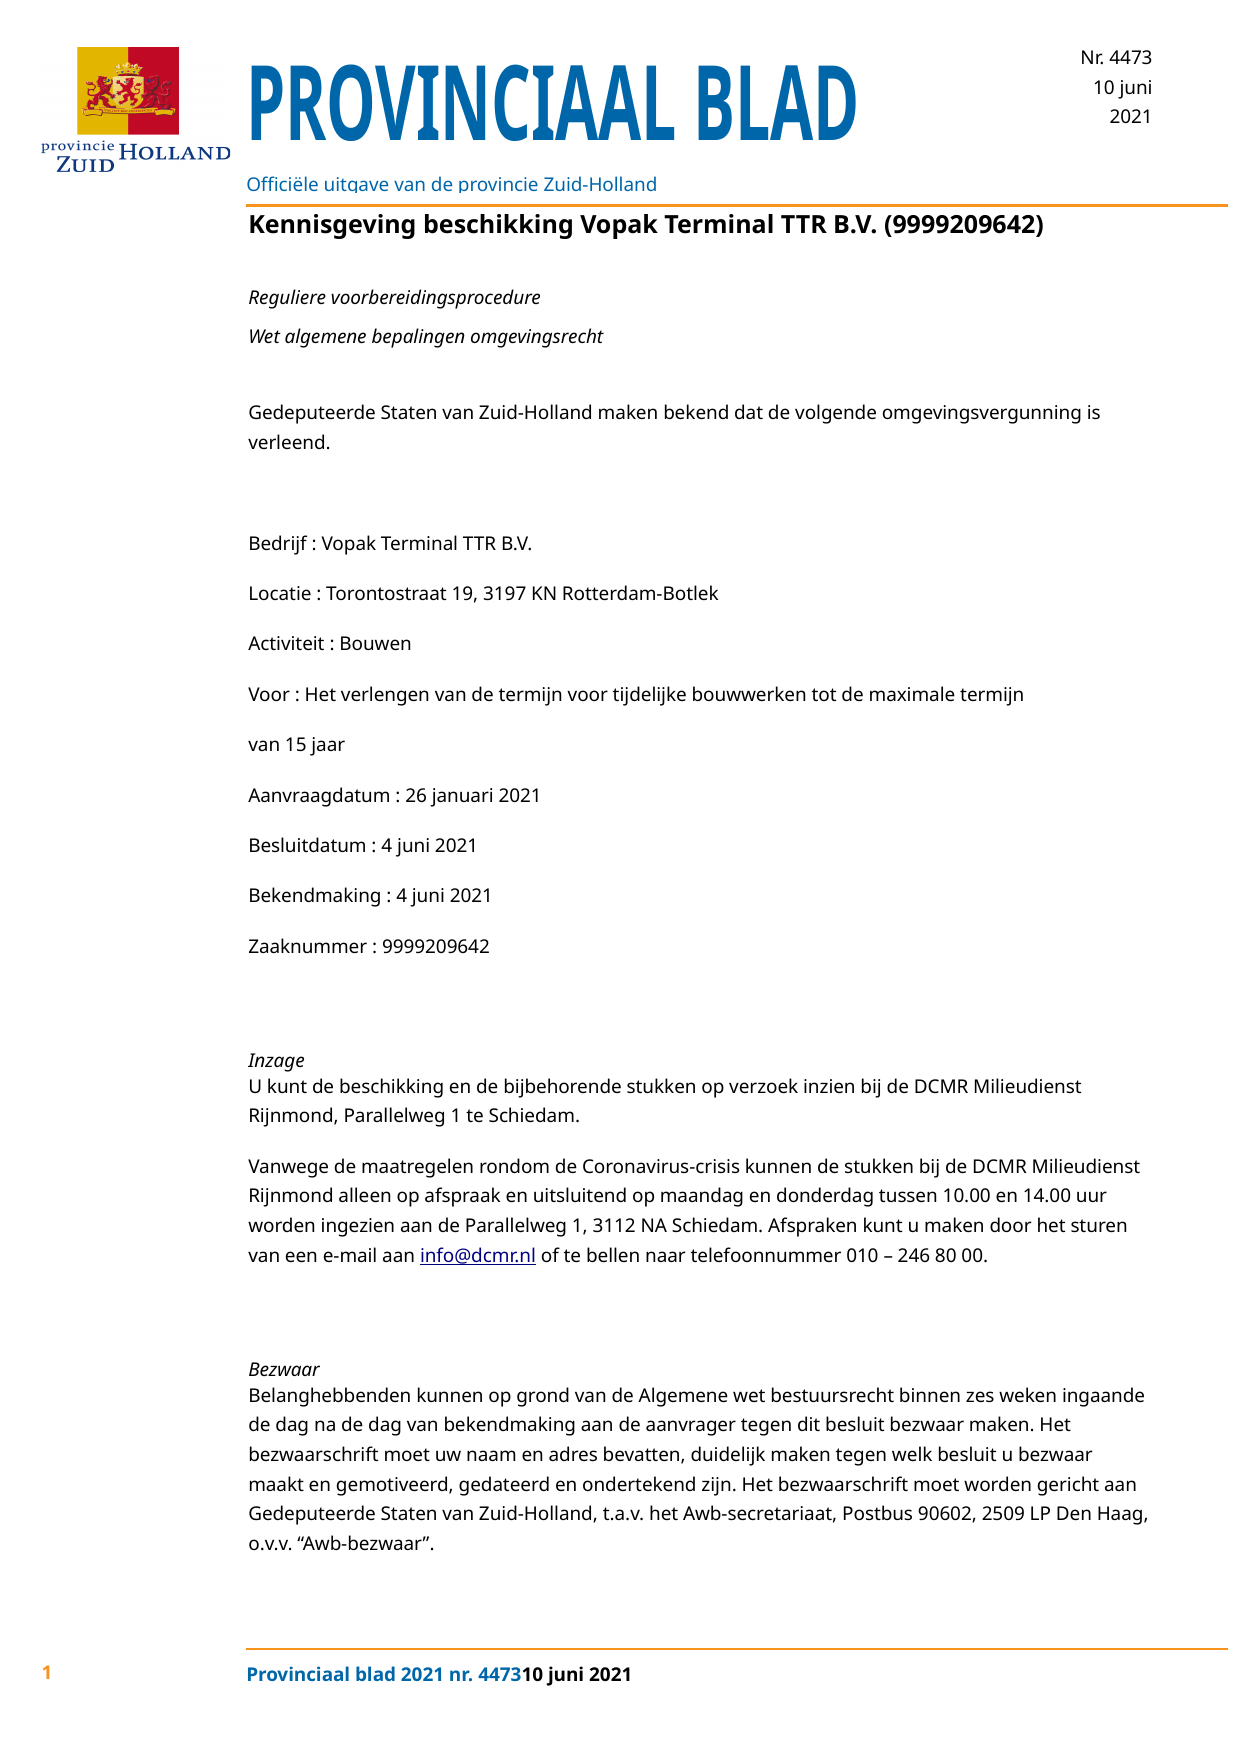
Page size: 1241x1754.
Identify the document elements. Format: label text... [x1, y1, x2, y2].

text Vanwege de maatregelen rondom de Coronavirus-crisis kunnen de stukken bij de DCMR Milieudienst Rijnmond alleen op afspraak en uitsluitend op maandag en donderdag tussen 10.00 en 14.00 uur worden ingezien aan de Parallelweg 1, 3112 NA Schiedam. Afspraken kunt u maken door het sturen van een e-mail aan info@dcmr.nl of te bellen naar telefoonnummer 010 – 246 80 00. [248, 1153, 1152, 1268]
text Bedrijf : Vopak Terminal TTR B.V. [248, 530, 1152, 555]
text Inzage [248, 1047, 1152, 1073]
text Belanghebbenden kunnen op grond van de Algemene wet bestuursrecht binnen zes weken ingaande de dag na de dag van bekendmaking aan de aanvrager tegen dit besluit bezwaar maken. Het bezwaarschrift moet uw naam en adres bevatten, duidelijk maken tegen welk besluit u bezwaar maakt en gemotiveerd, gedateerd en ondertekend zijn. Het bezwaarschrift moet worden gericht aan Gedeputeerde Staten van Zuid-Holland, t.a.v. het Awb-secretariaat, Postbus 90602, 2509 LP Den Haag, o.v.v. “Awb-bezwaar”. [248, 1382, 1152, 1556]
text Zaaknummer : 9999209642 [248, 933, 1152, 959]
text Locatie : Torontostraat 19, 3197 KN Rotterdam-Botlek [248, 580, 1152, 606]
text Bekendmaking : 4 juni 2021 [248, 883, 1152, 908]
text Kennisgeving beschikking Vopak Terminal TTR B.V. (9999209642) [248, 207, 1152, 241]
text Bezwaar [248, 1356, 1152, 1382]
text U kunt de beschikking en de bijbehorende stukken op verzoek inzien bij de DCMR Milieudienst Rijnmond, Parallelweg 1 te Schiedam. [248, 1073, 1152, 1128]
text Gedeputeerde Staten van Zuid-Holland maken bekend dat de volgende omgevingsvergunning is verleend. [248, 399, 1152, 454]
text Reguliere voorbereidingsprocedure [248, 284, 1152, 309]
picture [41, 47, 231, 172]
text Besluitdatum : 4 juni 2021 [248, 832, 1152, 858]
text Wet algemene bepalingen omgevingsrecht [248, 323, 1152, 349]
text van 15 jaar [248, 731, 1152, 757]
text Activiteit : Bouwen [248, 631, 1152, 656]
text Aanvraagdatum : 26 januari 2021 [248, 782, 1152, 807]
text Voor : Het verlengen van de termijn voor tijdelijke bouwwerken tot de maximale termijn [248, 681, 1152, 707]
